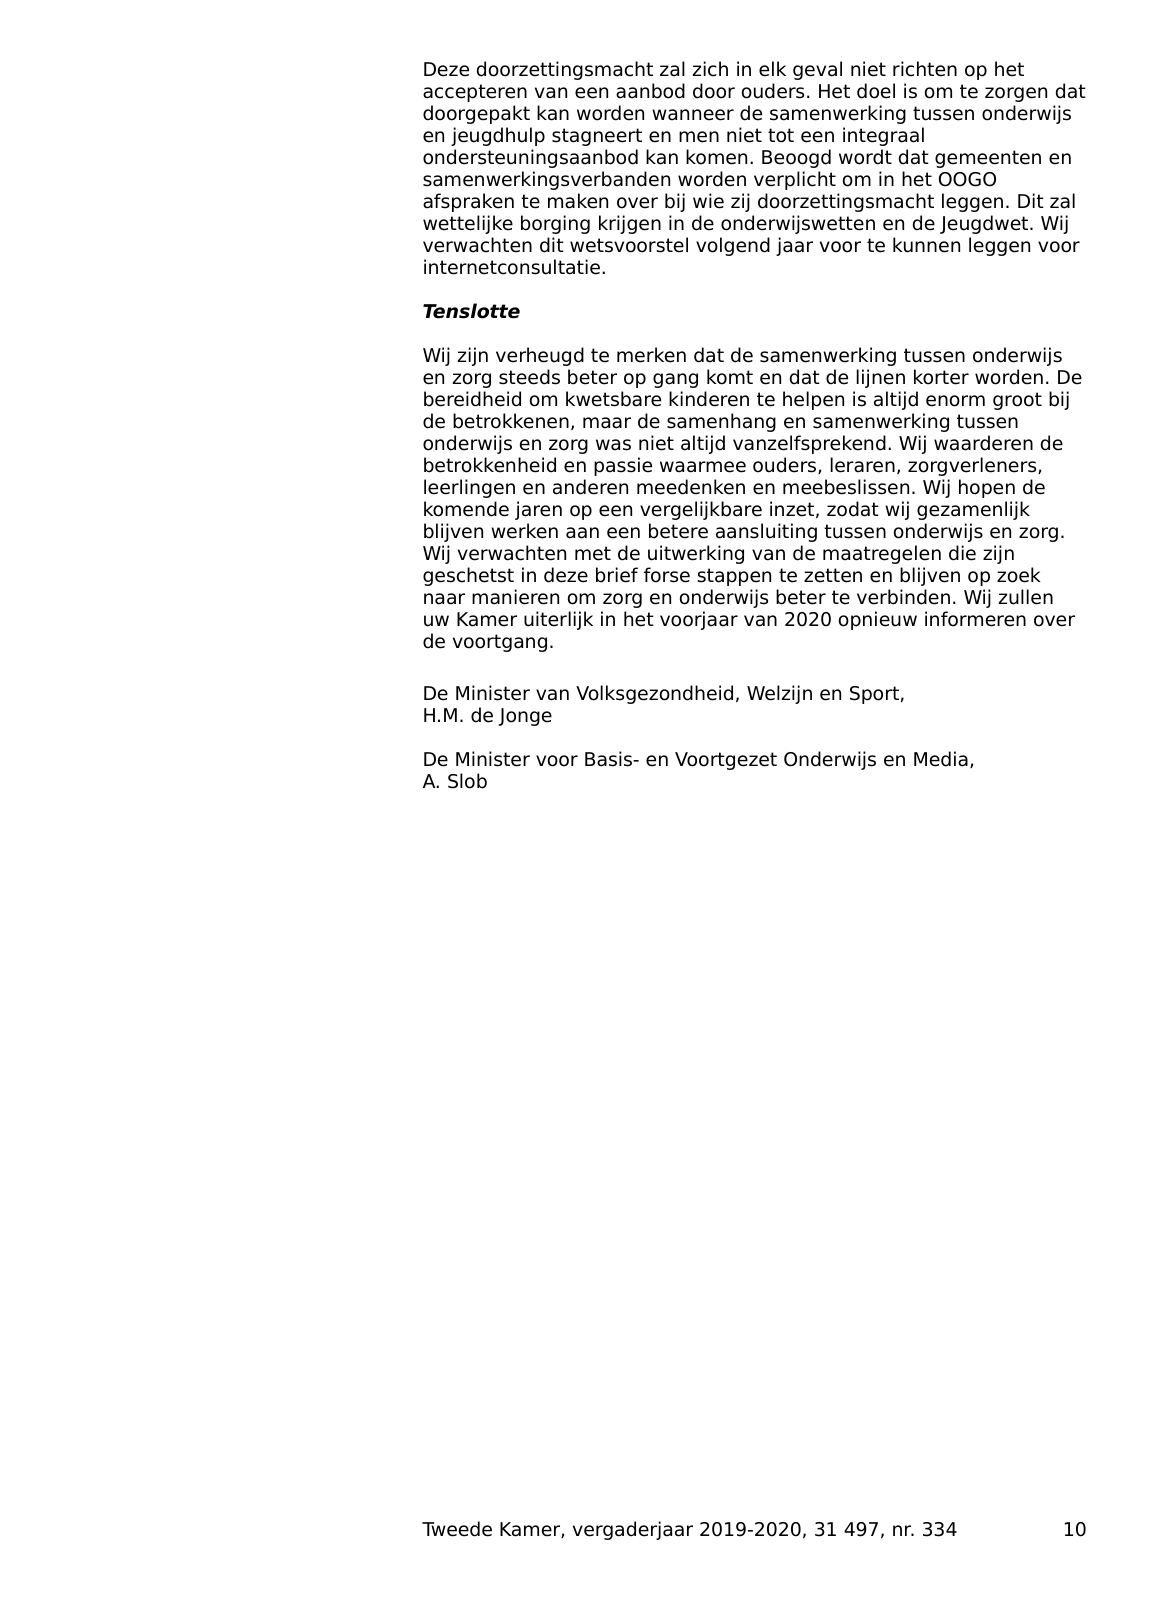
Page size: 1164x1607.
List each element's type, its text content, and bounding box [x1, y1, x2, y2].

text De Minister voor Basis- en Voortgezet Onderwijs en Media, A. Slob [422, 749, 1087, 793]
subtitle Tenslotte [422, 301, 1087, 323]
text Deze doorzettingsmacht zal zich in elk geval niet richten op het accepteren van een aanbod door ouders. Het doel is om te zorgen dat doorgepakt kan worden wanneer de samenwerking tussen onderwijs en jeugdhulp stagneert en men niet tot een integraal ondersteuningsaanbod kan komen. Beoogd wordt dat gemeenten en samenwerkingsverbanden worden verplicht om in het OOGO afspraken te maken over bij wie zij doorzettingsmacht leggen. Dit zal wettelijke borging krijgen in de onderwijswetten en de Jeugdwet. Wij verwachten dit wetsvoorstel volgend jaar voor te kunnen leggen voor internetconsultatie. [422, 59, 1087, 279]
text Wij zijn verheugd te merken dat de samenwerking tussen onderwijs en zorg steeds beter op gang komt en dat de lijnen korter worden. De bereidheid om kwetsbare kinderen te helpen is altijd enorm groot bij de betrokkenen, maar de samenhang en samenwerking tussen onderwijs en zorg was niet altijd vanzelfsprekend. Wij waarderen de betrokkenheid en passie waarmee ouders, leraren, zorgverleners, leerlingen en anderen meedenken en meebeslissen. Wij hopen de komende jaren op een vergelijkbare inzet, zodat wij gezamenlijk blijven werken aan een betere aansluiting tussen onderwijs en zorg. Wij verwachten met de uitwerking van de maatregelen die zijn geschetst in deze brief forse stappen te zetten en blijven op zoek naar manieren om zorg en onderwijs beter te verbinden. Wij zullen uw Kamer uiterlijk in het voorjaar van 2020 opnieuw informeren over de voortgang. [422, 345, 1087, 653]
text De Minister van Volksgezondheid, Welzijn en Sport, H.M. de Jonge [422, 683, 1087, 727]
